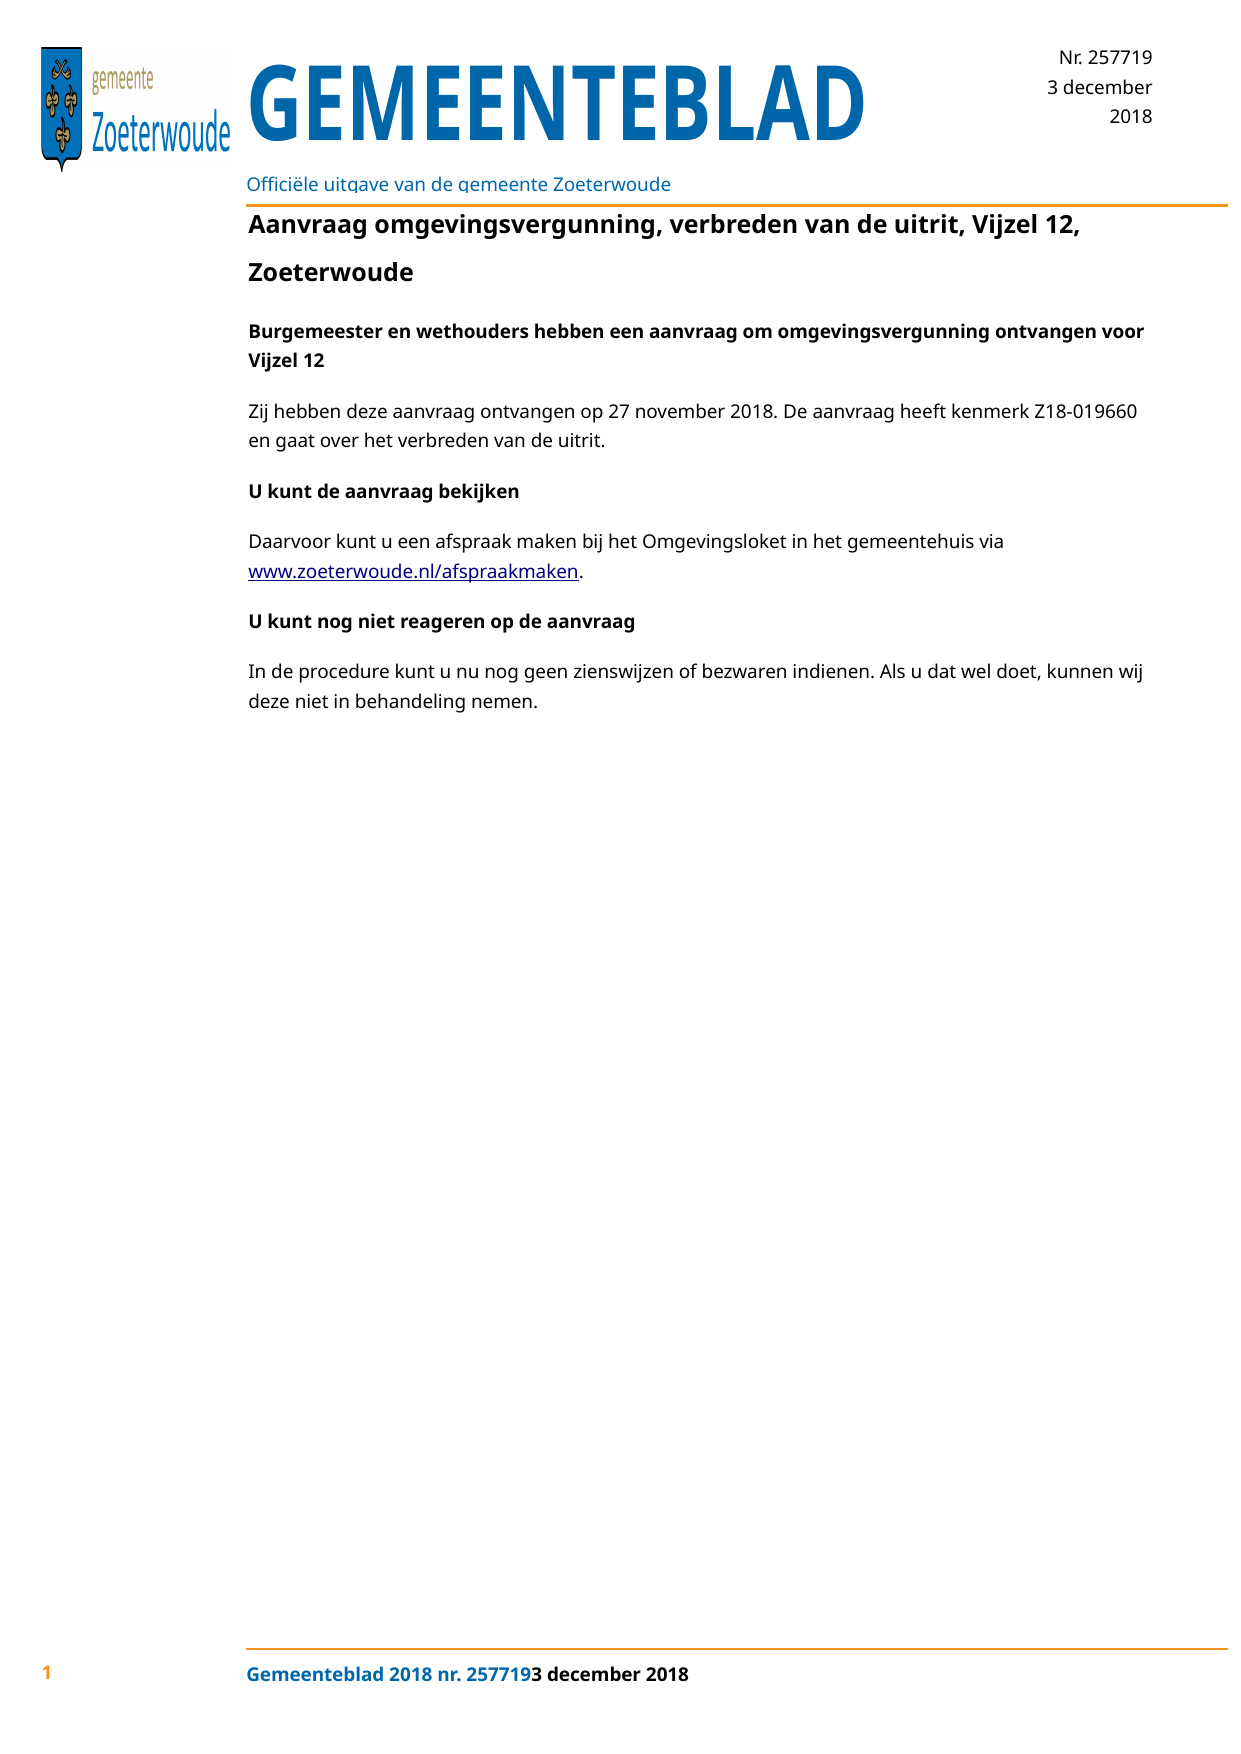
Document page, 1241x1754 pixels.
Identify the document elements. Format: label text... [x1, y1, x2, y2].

text Aanvraag omgevingsvergunning, verbreden van de uitrit, Vijzel 12, Zoeterwoude [248, 207, 1152, 288]
text U kunt de aanvraag bekijken [248, 478, 1152, 504]
text U kunt nog niet reageren op de aanvraag [248, 608, 1152, 634]
picture [41, 47, 231, 172]
text Daarvoor kunt u een afspraak maken bij het Omgevingsloket in het gemeentehuis via www.zoeterwoude.nl/afspraakmaken. [248, 528, 1152, 584]
text Zij hebben deze aanvraag ontvangen op 27 november 2018. De aanvraag heeft kenmerk Z18-019660 en gaat over het verbreden van de uitrit. [248, 398, 1152, 453]
text In de procedure kunt u nu nog geen zienswijzen of bezwaren indienen. Als u dat wel doet, kunnen wij deze niet in behandeling nemen. [248, 659, 1152, 714]
text Burgemeester en wethouders hebben een aanvraag om omgevingsvergunning ontvangen voor Vijzel 12 [248, 318, 1152, 373]
